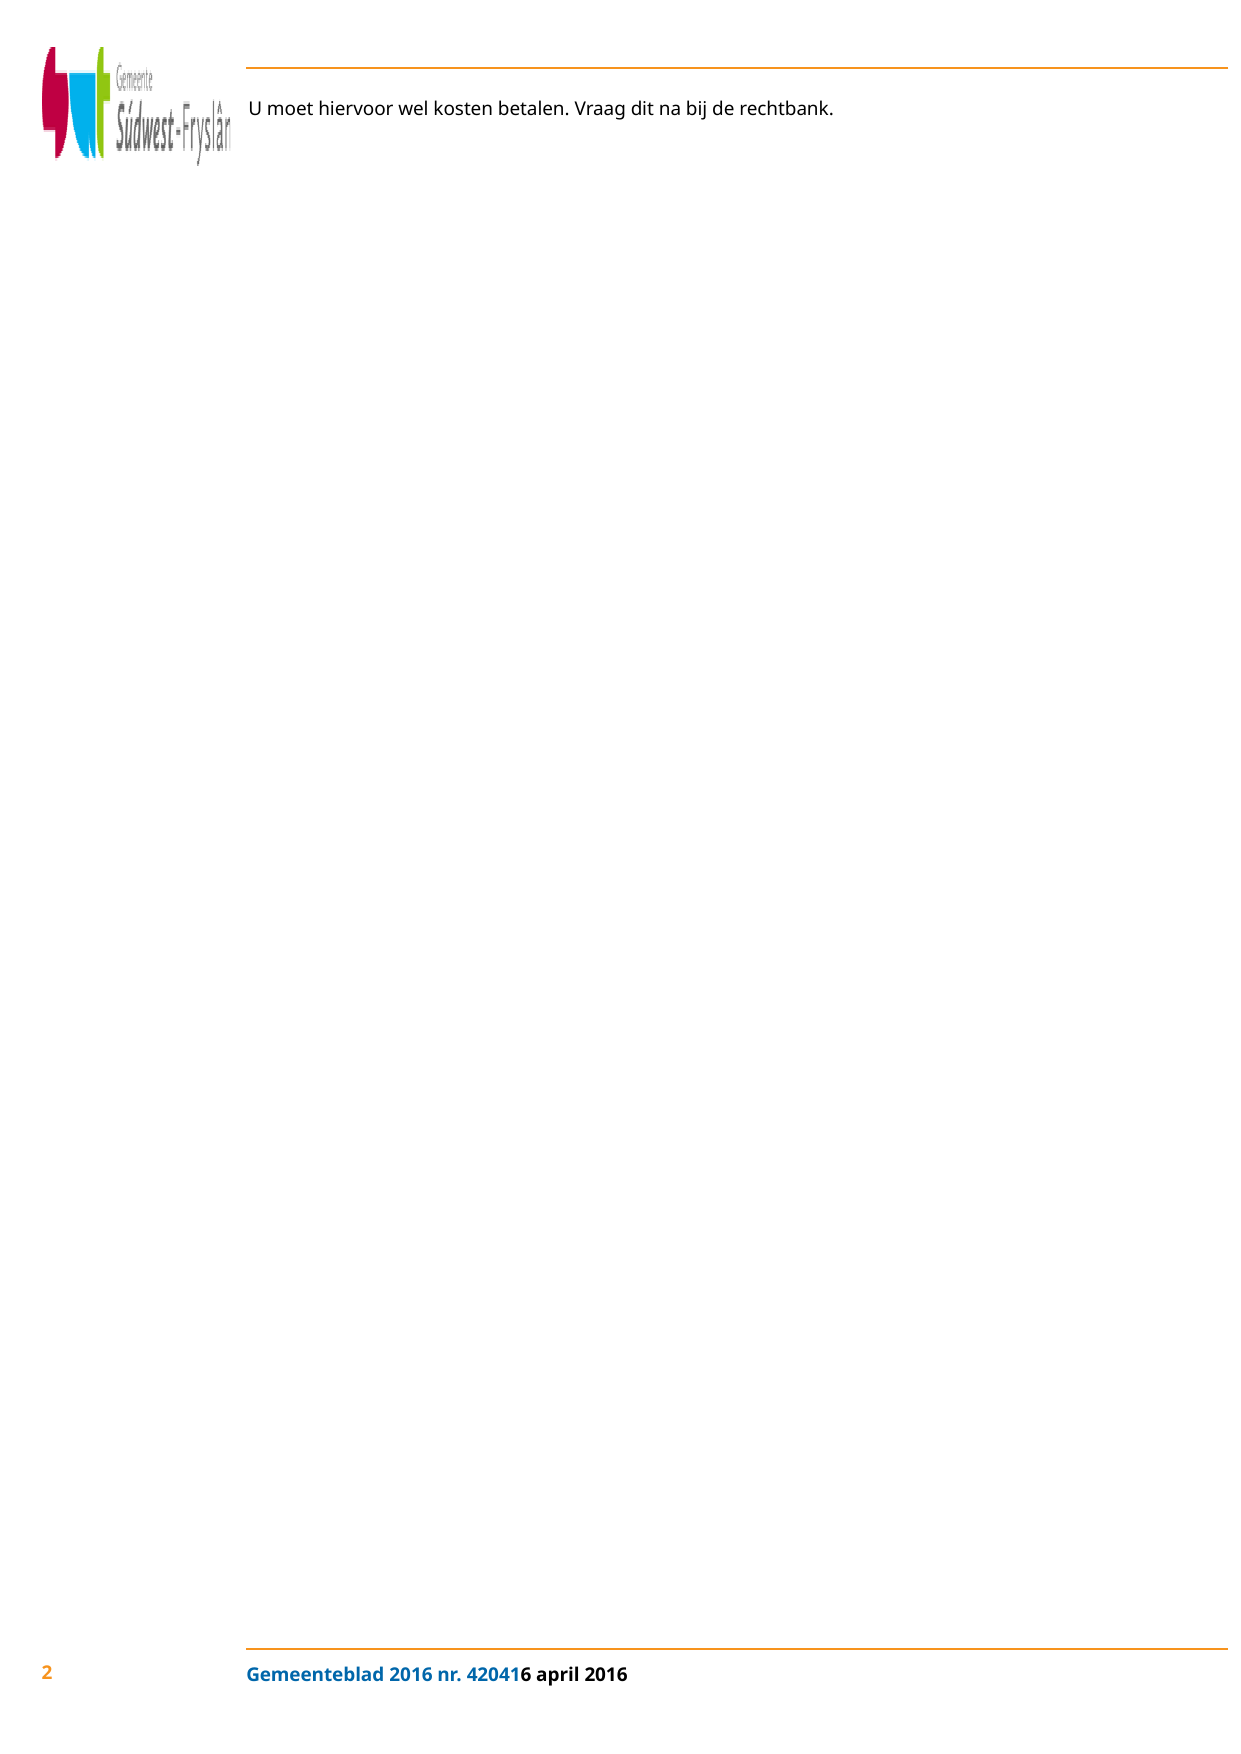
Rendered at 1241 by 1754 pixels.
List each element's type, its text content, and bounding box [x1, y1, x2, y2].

text U moet hiervoor wel kosten betalen. Vraag dit na bij de rechtbank. [248, 95, 1152, 121]
picture [41, 47, 231, 172]
